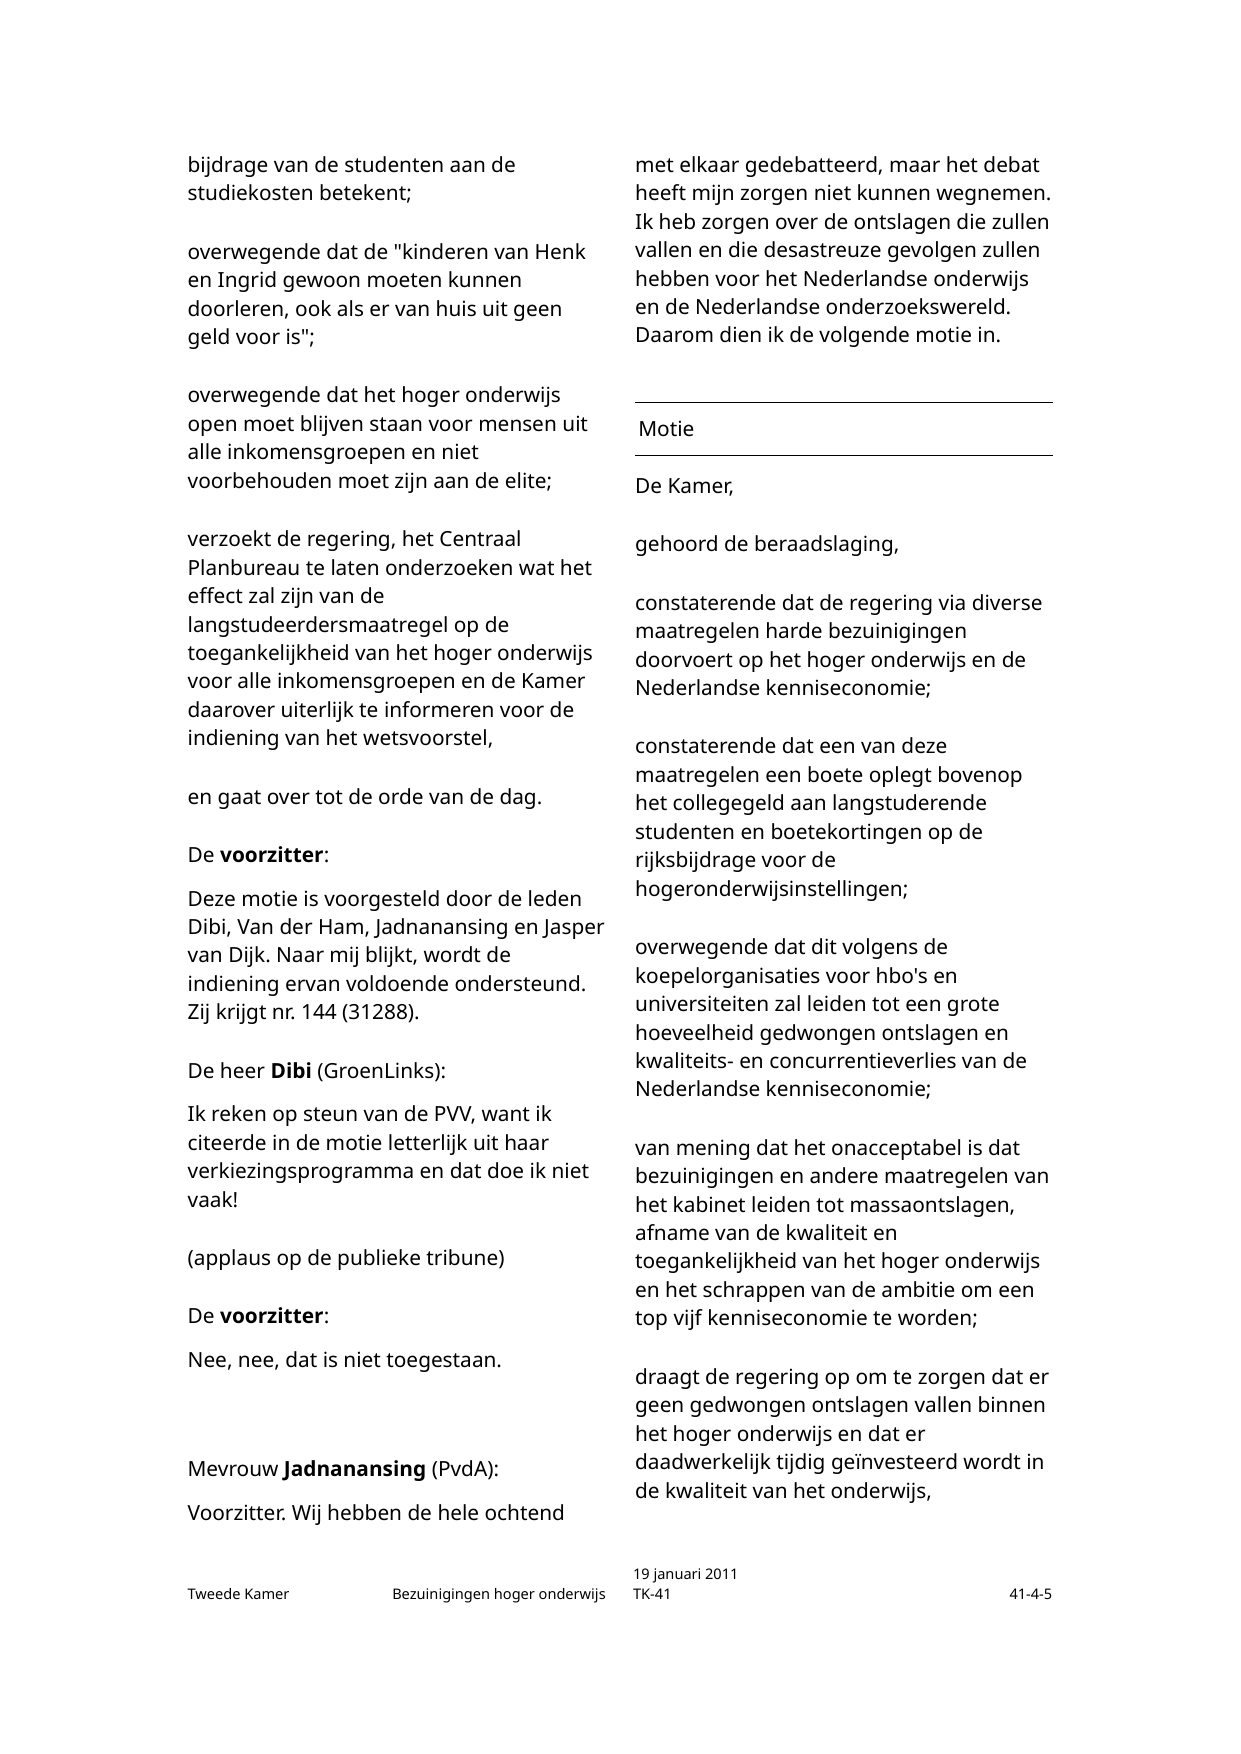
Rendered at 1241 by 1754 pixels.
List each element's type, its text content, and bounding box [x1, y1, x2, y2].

text verzoekt de regering, het Centraal Planbureau te laten onderzoeken wat het effect zal zijn van de langstudeerdersmaatregel op de toegankelijkheid van het hoger onderwijs voor alle inkomensgroepen en de Kamer daarover uiterlijk te informeren voor de indiening van het wetsvoorstel, [187, 524, 605, 752]
subtitle Motie [635, 403, 1053, 455]
text Voorzitter. Wij hebben de hele ochtend [187, 1498, 605, 1526]
text overwegende dat dit volgens de koepelorganisaties voor hbo's en universiteiten zal leiden tot een grote hoeveelheid gedwongen ontslagen en kwaliteits- en concurrentieverlies van de Nederlandse kenniseconomie; [635, 932, 1053, 1103]
text De Kamer, [635, 471, 1053, 499]
text met elkaar gedebatteerd, maar het debat heeft mijn zorgen niet kunnen wegnemen. Ik heb zorgen over de ontslagen die zullen vallen en die desastreuze gevolgen zullen hebben voor het Nederlandse onderwijs en de Nederlandse onderzoekswereld. Daarom dien ik de volgende motie in. [635, 150, 1053, 349]
text De voorzitter: [187, 840, 605, 869]
text gehoord de beraadslaging, [635, 529, 1053, 558]
text constaterende dat een van deze maatregelen een boete oplegt bovenop het collegegeld aan langstuderende studenten en boetekortingen op de rijksbijdrage voor de hogeronderwijsinstellingen; [635, 732, 1053, 902]
text  [187, 1403, 605, 1432]
text constaterende dat de regering via diverse maatregelen harde bezuinigingen doorvoert op het hoger onderwijs en de Nederlandse kenniseconomie; [635, 588, 1053, 702]
text van mening dat het onacceptabel is dat bezuinigingen en andere maatregelen van het kabinet leiden tot massaontslagen, afname van de kwaliteit en toegankelijkheid van het hoger onderwijs en het schrappen van de ambitie om een top vijf kenniseconomie te worden; [635, 1133, 1053, 1332]
text overwegende dat het hoger onderwijs open moet blijven staan voor mensen uit alle inkomensgroepen en niet voorbehouden moet zijn aan de elite; [187, 381, 605, 494]
text bijdrage van de studenten aan de studiekosten betekent; [187, 150, 605, 207]
text draagt de regering op om te zorgen dat er geen gedwongen ontslagen vallen binnen het hoger onderwijs en dat er daadwerkelijk tijdig geïnvesteerd wordt in de kwaliteit van het onderwijs, [635, 1362, 1053, 1504]
text Mevrouw Jadnanansing (PvdA): [187, 1454, 605, 1483]
text Ik reken op steun van de PVV, want ik citeerde in de motie letterlijk uit haar verkiezingsprogramma en dat doe ik niet vaak! [187, 1099, 605, 1213]
text Deze motie is voorgesteld door de leden Dibi, Van der Ham, Jadnanansing en Jasper van Dijk. Naar mij blijkt, wordt de indiening ervan voldoende ondersteund. [187, 884, 605, 997]
text De voorzitter: [187, 1302, 605, 1330]
text (applaus op de publieke tribune) [187, 1243, 605, 1272]
text en gaat over tot de orde van de dag. [187, 782, 605, 810]
text Zij krijgt nr. 144 (31288). [187, 997, 605, 1026]
text Nee, nee, dat is niet toegestaan. [187, 1345, 605, 1373]
text De heer Dibi (GroenLinks): [187, 1056, 605, 1084]
text overwegende dat de "kinderen van Henk en Ingrid gewoon moeten kunnen doorleren, ook als er van huis uit geen geld voor is"; [187, 237, 605, 351]
